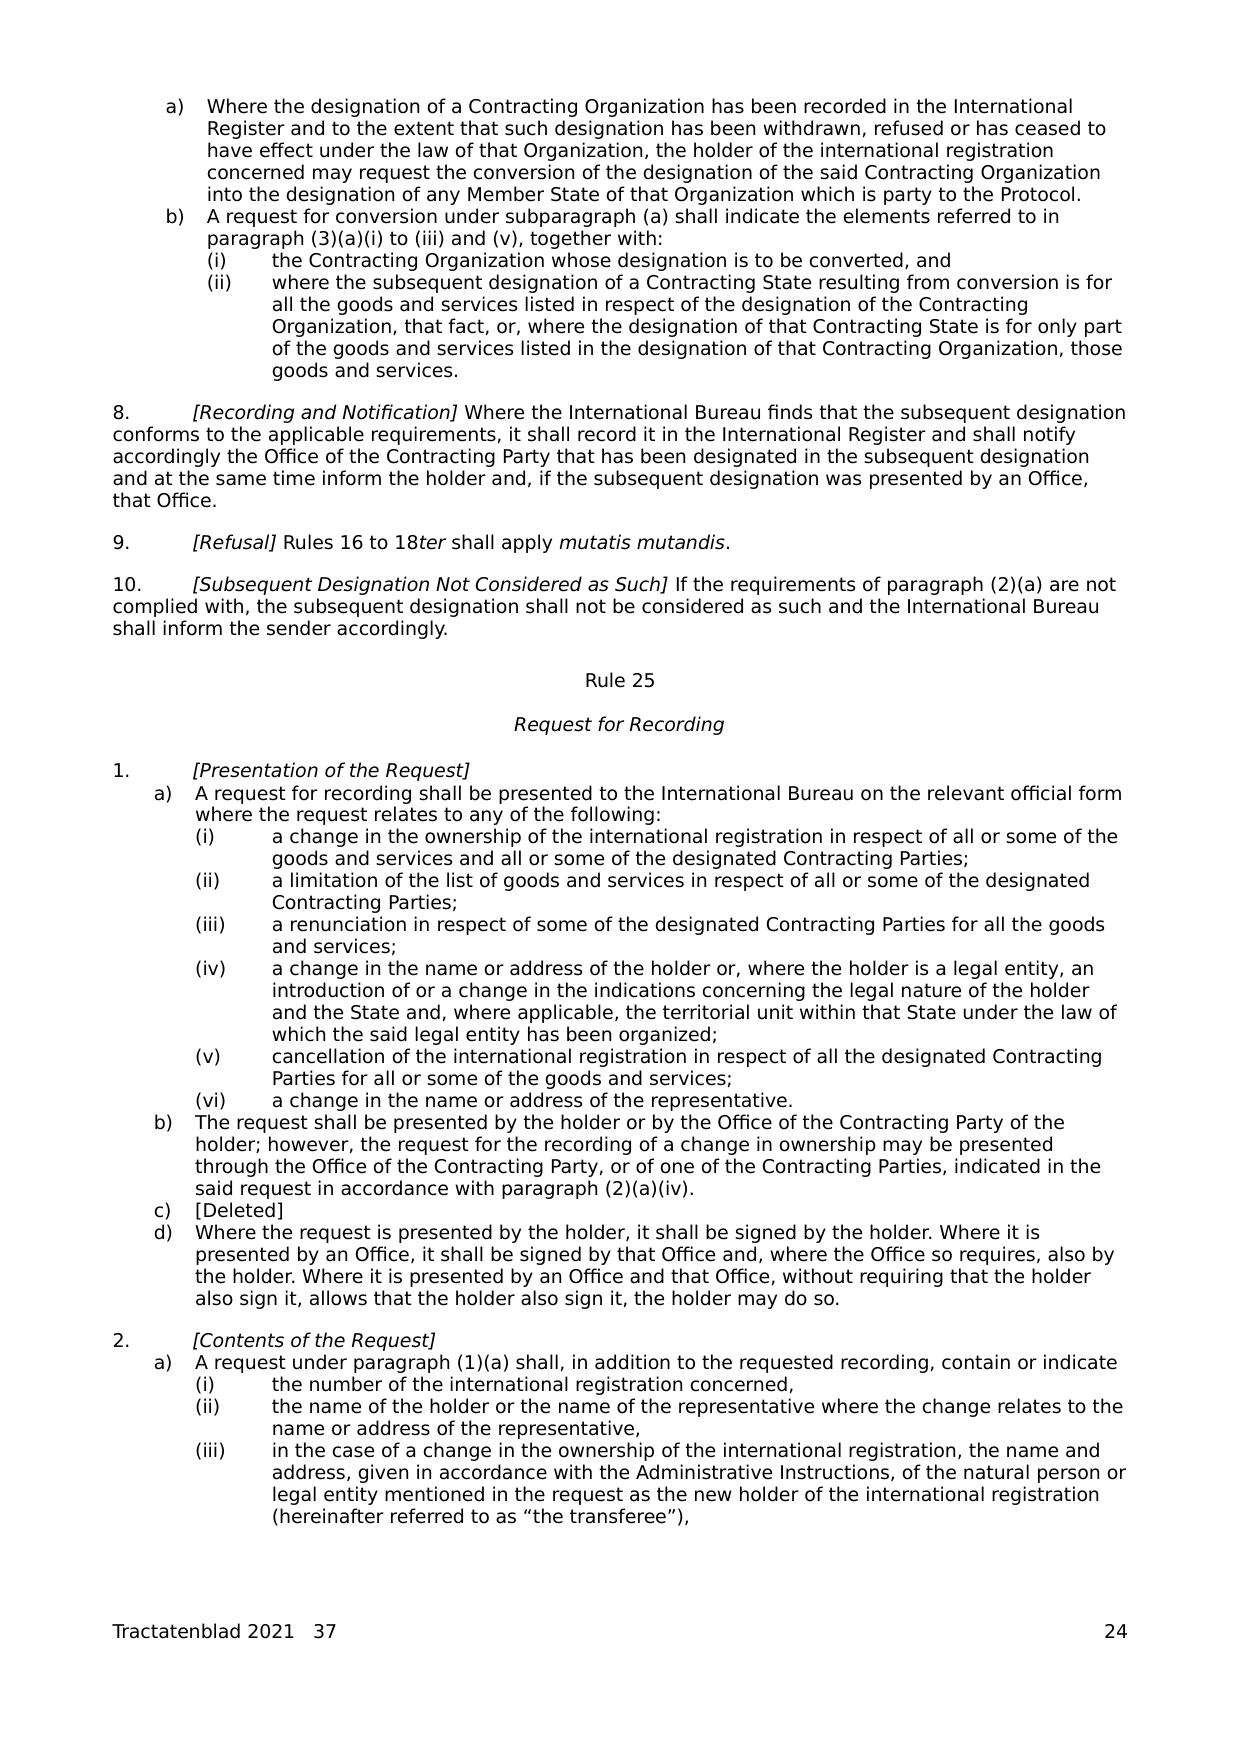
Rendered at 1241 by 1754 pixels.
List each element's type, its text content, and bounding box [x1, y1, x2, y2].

text 9. [Refusal] Rules 16 to 18ter shall apply mutatis mutandis. [112, 532, 1128, 553]
text (i) the Contracting Organization whose designation is to be converted, and [207, 250, 1128, 272]
text b) A request for conversion under subparagraph (a) shall indicate the elements referred to in paragraph (3)(a)(i) to (iii) and (v), together with: [165, 206, 1128, 250]
text a) Where the designation of a Contracting Organization has been recorded in the International Register and to the extent that such designation has been withdrawn, refused or has ceased to have effect under the law of that Organization, the holder of the international registration concerned may request the conversion of the designation of the said Contracting Organization into the designation of any Member State of that Organization which is party to the Protocol. [165, 96, 1128, 206]
text (i) the number of the international registration concerned, [195, 1374, 1128, 1396]
text 10. [Subsequent Designation Not Considered as Such] If the requirements of paragraph (2)(a) are not complied with, the subsequent designation shall not be considered as such and the International Bureau shall inform the sender accordingly. [112, 573, 1128, 639]
text (iv) a change in the name or address of the holder or, where the holder is a legal entity, an introduction of or a change in the indications concerning the legal nature of the holder and the State and, where applicable, the territorial unit within that State under the law of which the said legal entity has been organized; [195, 958, 1128, 1046]
subtitle Rule 25 Request for Recording [112, 669, 1128, 735]
text b) The request shall be presented by the holder or by the Office of the Contracting Party of the holder; however, the request for the recording of a change in ownership may be presented through the Office of the Contracting Party, or of one of the Contracting Parties, indicated in the said request in accordance with paragraph (2)(a)(iv). [153, 1112, 1128, 1200]
text (ii) the name of the holder or the name of the representative where the change relates to the name or address of the representative, [195, 1396, 1128, 1440]
text c) [Deleted] [153, 1200, 1128, 1222]
text (v) cancellation of the international registration in respect of all the designated Contracting Parties for all or some of the goods and services; [195, 1046, 1128, 1090]
text a) A request under paragraph (1)(a) shall, in addition to the requested recording, contain or indicate [153, 1352, 1128, 1374]
text (vi) a change in the name or address of the representative. [195, 1090, 1128, 1112]
text (ii) a limitation of the list of goods and services in respect of all or some of the designated Contracting Parties; [195, 870, 1128, 914]
text d) Where the request is presented by the holder, it shall be signed by the holder. Where it is presented by an Office, it shall be signed by that Office and, where the Office so requires, also by the holder. Where it is presented by an Office and that Office, without requiring that the holder also sign it, allows that the holder also sign it, the holder may do so. [153, 1222, 1128, 1310]
text (iii) in the case of a change in the ownership of the international registration, the name and address, given in accordance with the Administrative Instructions, of the natural person or legal entity mentioned in the request as the new holder of the international registration (hereinafter referred to as “the transferee”), [195, 1440, 1128, 1528]
text (ii) where the subsequent designation of a Contracting State resulting from conversion is for all the goods and services listed in respect of the designation of the Contracting Organization, that fact, or, where the designation of that Contracting State is for only part of the goods and services listed in the designation of that Contracting Organization, those goods and services. [207, 272, 1128, 382]
text 2. [Contents of the Request] [112, 1330, 1128, 1352]
text (i) a change in the ownership of the international registration in respect of all or some of the goods and services and all or some of the designated Contracting Parties; [195, 826, 1128, 870]
text 1. [Presentation of the Request] [112, 760, 1128, 782]
text a) A request for recording shall be presented to the International Bureau on the relevant official form where the request relates to any of the following: [153, 782, 1128, 826]
text 8. [Recording and Notification] Where the International Bureau finds that the subsequent designation conforms to the applicable requirements, it shall record it in the International Register and shall notify accordingly the Office of the Contracting Party that has been designated in the subsequent designation and at the same time inform the holder and, if the subsequent designation was presented by an Office, that Office. [112, 402, 1128, 512]
text (iii) a renunciation in respect of some of the designated Contracting Parties for all the goods and services; [195, 914, 1128, 958]
